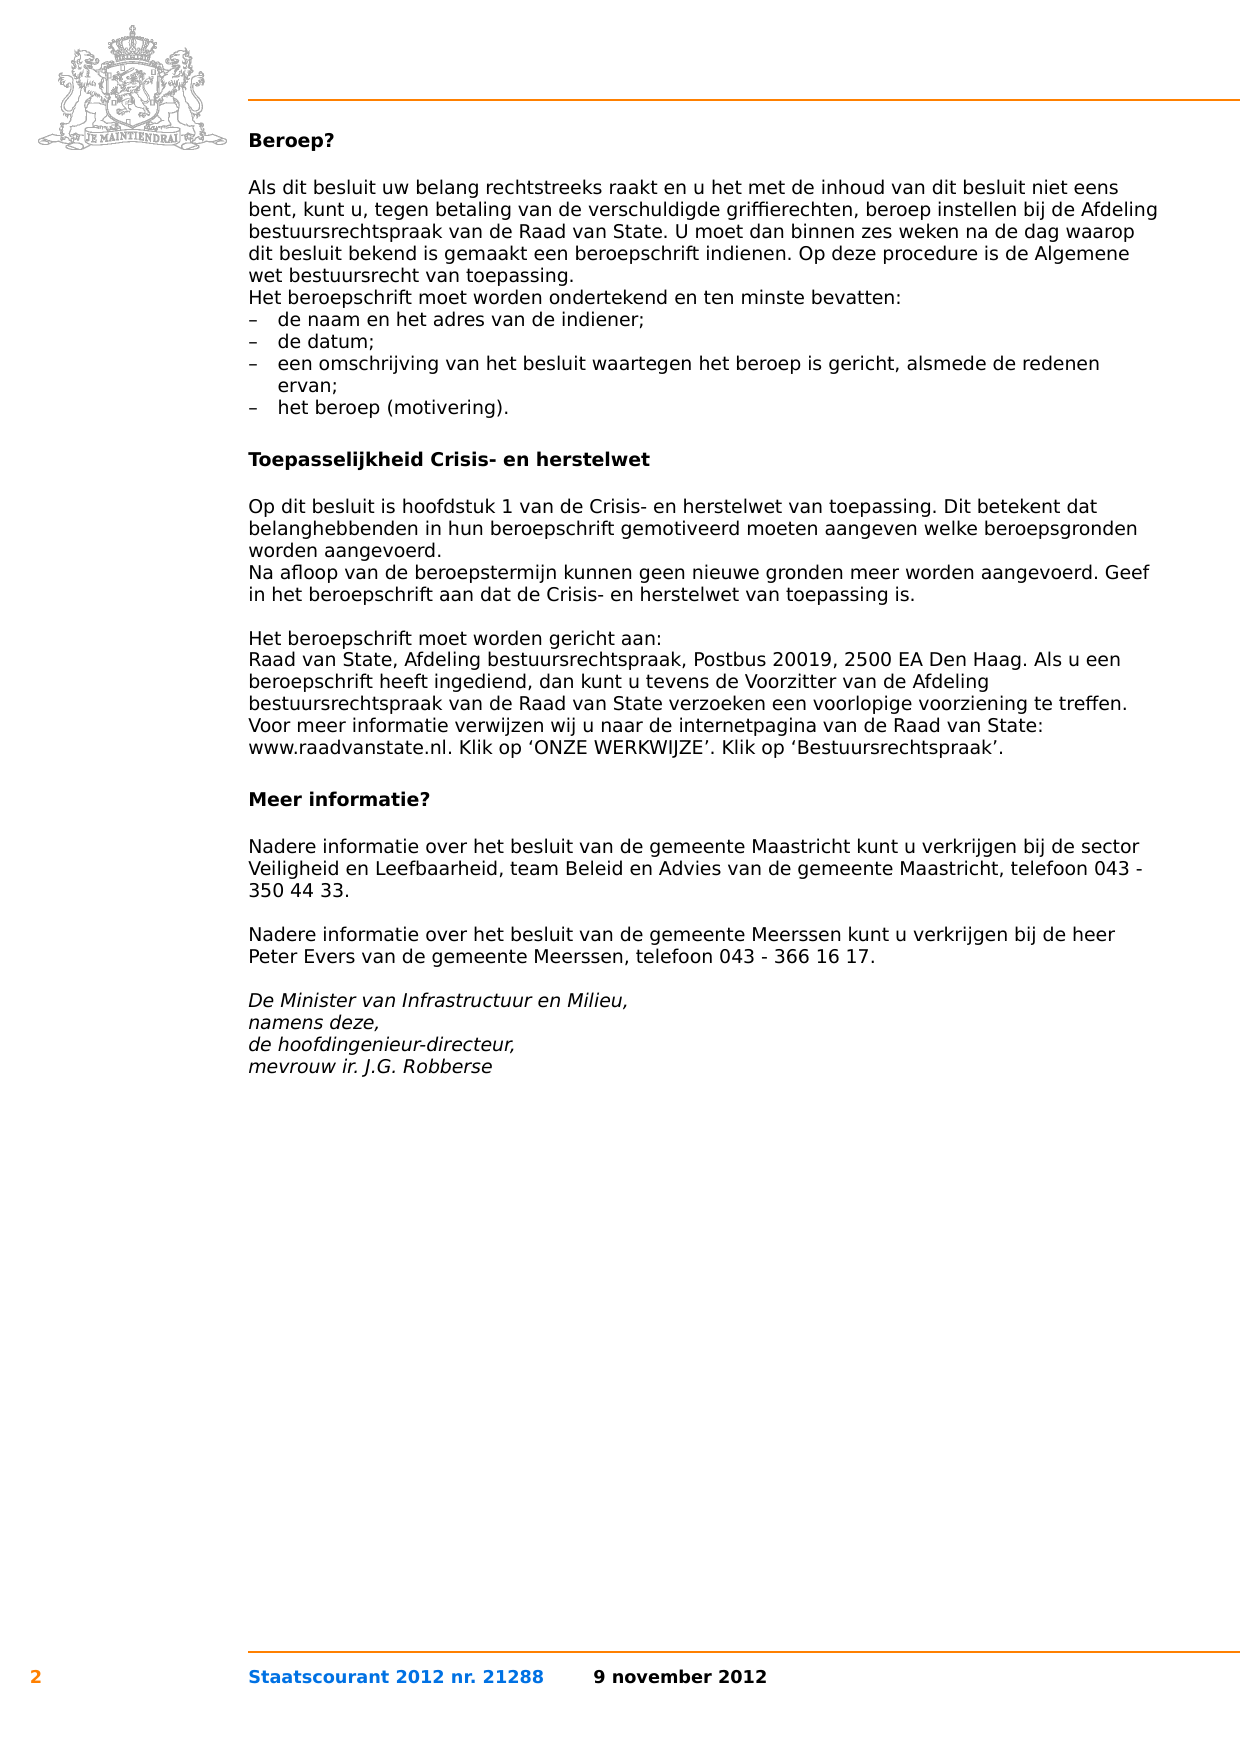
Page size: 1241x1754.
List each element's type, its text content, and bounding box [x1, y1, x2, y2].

text – een omschrijving van het besluit waartegen het beroep is gericht, alsmede de redenen ervan; [248, 353, 1163, 397]
text Na afloop van de beroepstermijn kunnen geen nieuwe gronden meer worden aangevoerd. Geef in het beroepschrift aan dat de Crisis- en herstelwet van toepassing is. [248, 562, 1163, 606]
text Het beroepschrift moet worden gericht aan: [248, 627, 1163, 649]
text Raad van State, Afdeling bestuursrechtspraak, Postbus 20019, 2500 EA Den Haag. Als u een beroepschrift heeft ingediend, dan kunt u tevens de Voorzitter van de Afdeling bestuursrechtspraak van de Raad van State verzoeken een voorlopige voorziening te treffen. [248, 649, 1163, 715]
text www.raadvanstate.nl. Klik op ‘ONZE WERKWIJZE’. Klik op ‘Bestuursrechtspraak’. [248, 737, 1163, 759]
picture [38, 25, 227, 150]
text – de naam en het adres van de indiener; [248, 309, 1163, 331]
text Op dit besluit is hoofdstuk 1 van de Crisis- en herstelwet van toepassing. Dit betekent dat belanghebbenden in hun beroepschrift gemotiveerd moeten aangeven welke beroepsgronden worden aangevoerd. [248, 496, 1163, 562]
text Als dit besluit uw belang rechtstreeks raakt en u het met de inhoud van dit besluit niet eens bent, kunt u, tegen betaling van de verschuldigde griffierechten, beroep instellen bij de Afdeling bestuursrechtspraak van de Raad van State. U moet dan binnen zes weken na de dag waarop dit besluit bekend is gemaakt een beroepschrift indienen. Op deze procedure is de Algemene wet bestuursrecht van toepassing. [248, 177, 1163, 287]
text Nadere informatie over het besluit van de gemeente Meerssen kunt u verkrijgen bij de heer Peter Evers van de gemeente Meerssen, telefoon 043 - 366 16 17. [248, 924, 1163, 968]
text Voor meer informatie verwijzen wij u naar de internetpagina van de Raad van State: [248, 715, 1163, 737]
text Het beroepschrift moet worden ondertekend en ten minste bevatten: [248, 287, 1163, 309]
text – het beroep (motivering). [248, 397, 1163, 419]
subtitle Toepasselijkheid Crisis- en herstelwet [248, 449, 1163, 471]
subtitle Meer informatie? [248, 789, 1163, 811]
text Nadere informatie over het besluit van de gemeente Maastricht kunt u verkrijgen bij de sector Veiligheid en Leefbaarheid, team Beleid en Advies van de gemeente Maastricht, telefoon 043 - 350 44 33. [248, 836, 1163, 902]
text De Minister van Infrastructuur en Milieu, namens deze, de hoofdingenieur-directeur, mevrouw ir. J.G. Robberse [248, 990, 1163, 1078]
subtitle Beroep? [248, 130, 1163, 152]
text – de datum; [248, 331, 1163, 353]
